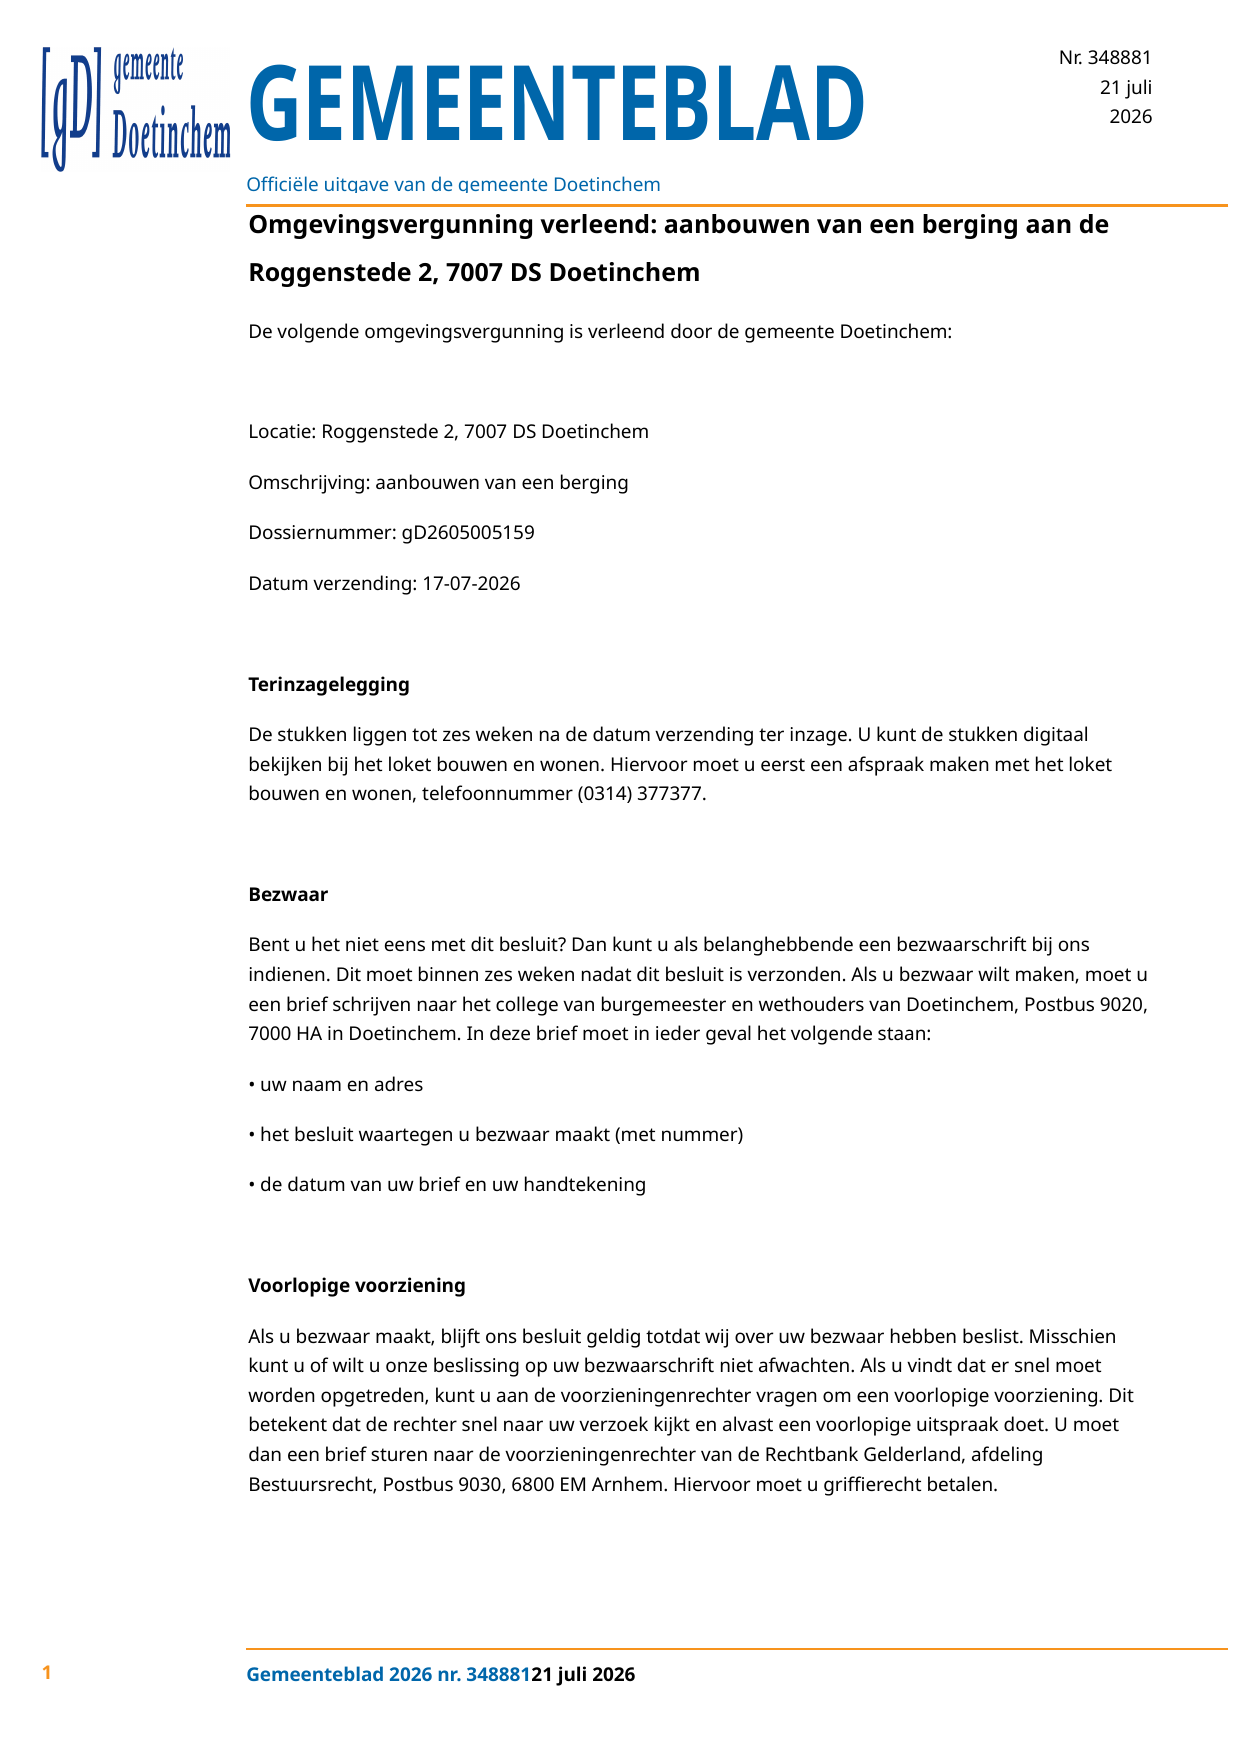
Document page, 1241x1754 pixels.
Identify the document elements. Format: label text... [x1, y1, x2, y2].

text Als u bezwaar maakt, blijft ons besluit geldig totdat wij over uw bezwaar hebben beslist. Misschien kunt u of wilt u onze beslissing op uw bezwaarschrift niet afwachten. Als u vindt dat er snel moet worden opgetreden, kunt u aan de voorzieningenrechter vragen om een voorlopige voorziening. Dit betekent dat de rechter snel naar uw verzoek kijkt en alvast een voorlopige uitspraak doet. U moet dan een brief sturen naar de voorzieningenrechter van de Rechtbank Gelderland, afdeling Bestuursrecht, Postbus 9030, 6800 EM Arnhem. Hiervoor moet u griffierecht betalen. [248, 1323, 1152, 1497]
text • het besluit waartegen u bezwaar maakt (met nummer) [248, 1121, 1152, 1147]
text Dossiernummer: gD2605005159 [248, 519, 1152, 545]
text • de datum van uw brief en uw handtekening [248, 1172, 1152, 1197]
text De volgende omgevingsvergunning is verleend door de gemeente Doetinchem: [248, 318, 1152, 344]
text Locatie: Roggenstede 2, 7007 DS Doetinchem [248, 419, 1152, 444]
text Omschrijving: aanbouwen van een berging [248, 469, 1152, 495]
text Voorlopige voorziening [248, 1272, 1152, 1298]
text • uw naam en adres [248, 1071, 1152, 1097]
text Bezwaar [248, 881, 1152, 907]
text Terinzagelegging [248, 671, 1152, 697]
text Datum verzending: 17-07-2026 [248, 570, 1152, 596]
picture [41, 47, 231, 172]
text Bent u het niet eens met dit besluit? Dan kunt u als belanghebbende een bezwaarschrift bij ons indienen. Dit moet binnen zes weken nadat dit besluit is verzonden. Als u bezwaar wilt maken, moet u een brief schrijven naar het college van burgemeester en wethouders van Doetinchem, Postbus 9020, 7000 HA in Doetinchem. In deze brief moet in ieder geval het volgende staan: [248, 932, 1152, 1046]
text De stukken liggen tot zes weken na de datum verzending ter inzage. U kunt de stukken digitaal bekijken bij het loket bouwen en wonen. Hiervoor moet u eerst een afspraak maken met het loket bouwen en wonen, telefoonnummer (0314) 377377. [248, 721, 1152, 806]
text Omgevingsvergunning verleend: aanbouwen van een berging aan de Roggenstede 2, 7007 DS Doetinchem [248, 207, 1152, 288]
